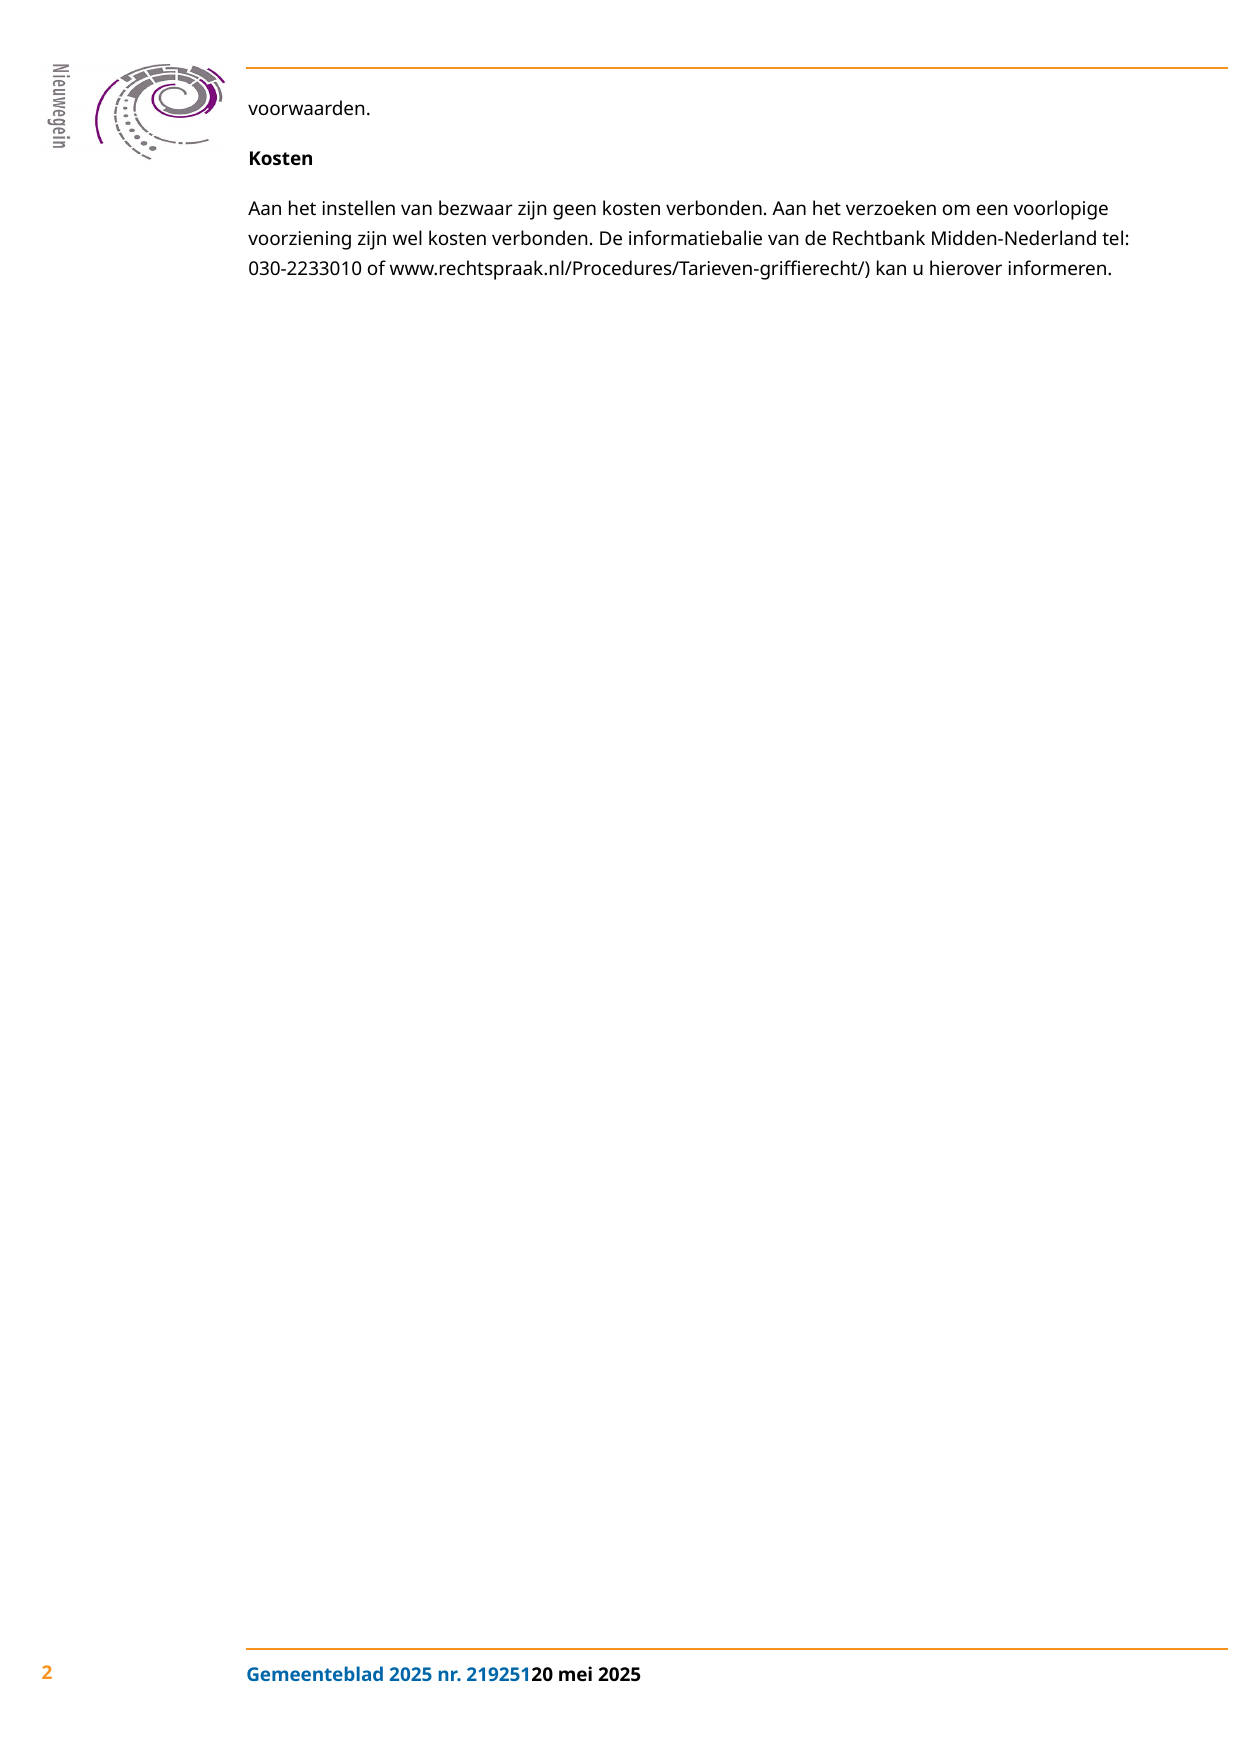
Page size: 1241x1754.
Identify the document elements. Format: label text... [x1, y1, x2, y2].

text Kosten [248, 145, 1152, 171]
picture [41, 47, 231, 172]
text Aan het instellen van bezwaar zijn geen kosten verbonden. Aan het verzoeken om een voorlopige voorziening zijn wel kosten verbonden. De informatiebalie van de Rechtbank Midden-Nederland tel: 030-2233010 of www.rechtspraak.nl/Procedures/Tarieven-griffierecht/) kan u hierover informeren. [248, 196, 1152, 281]
text voorwaarden. [248, 95, 1152, 121]
